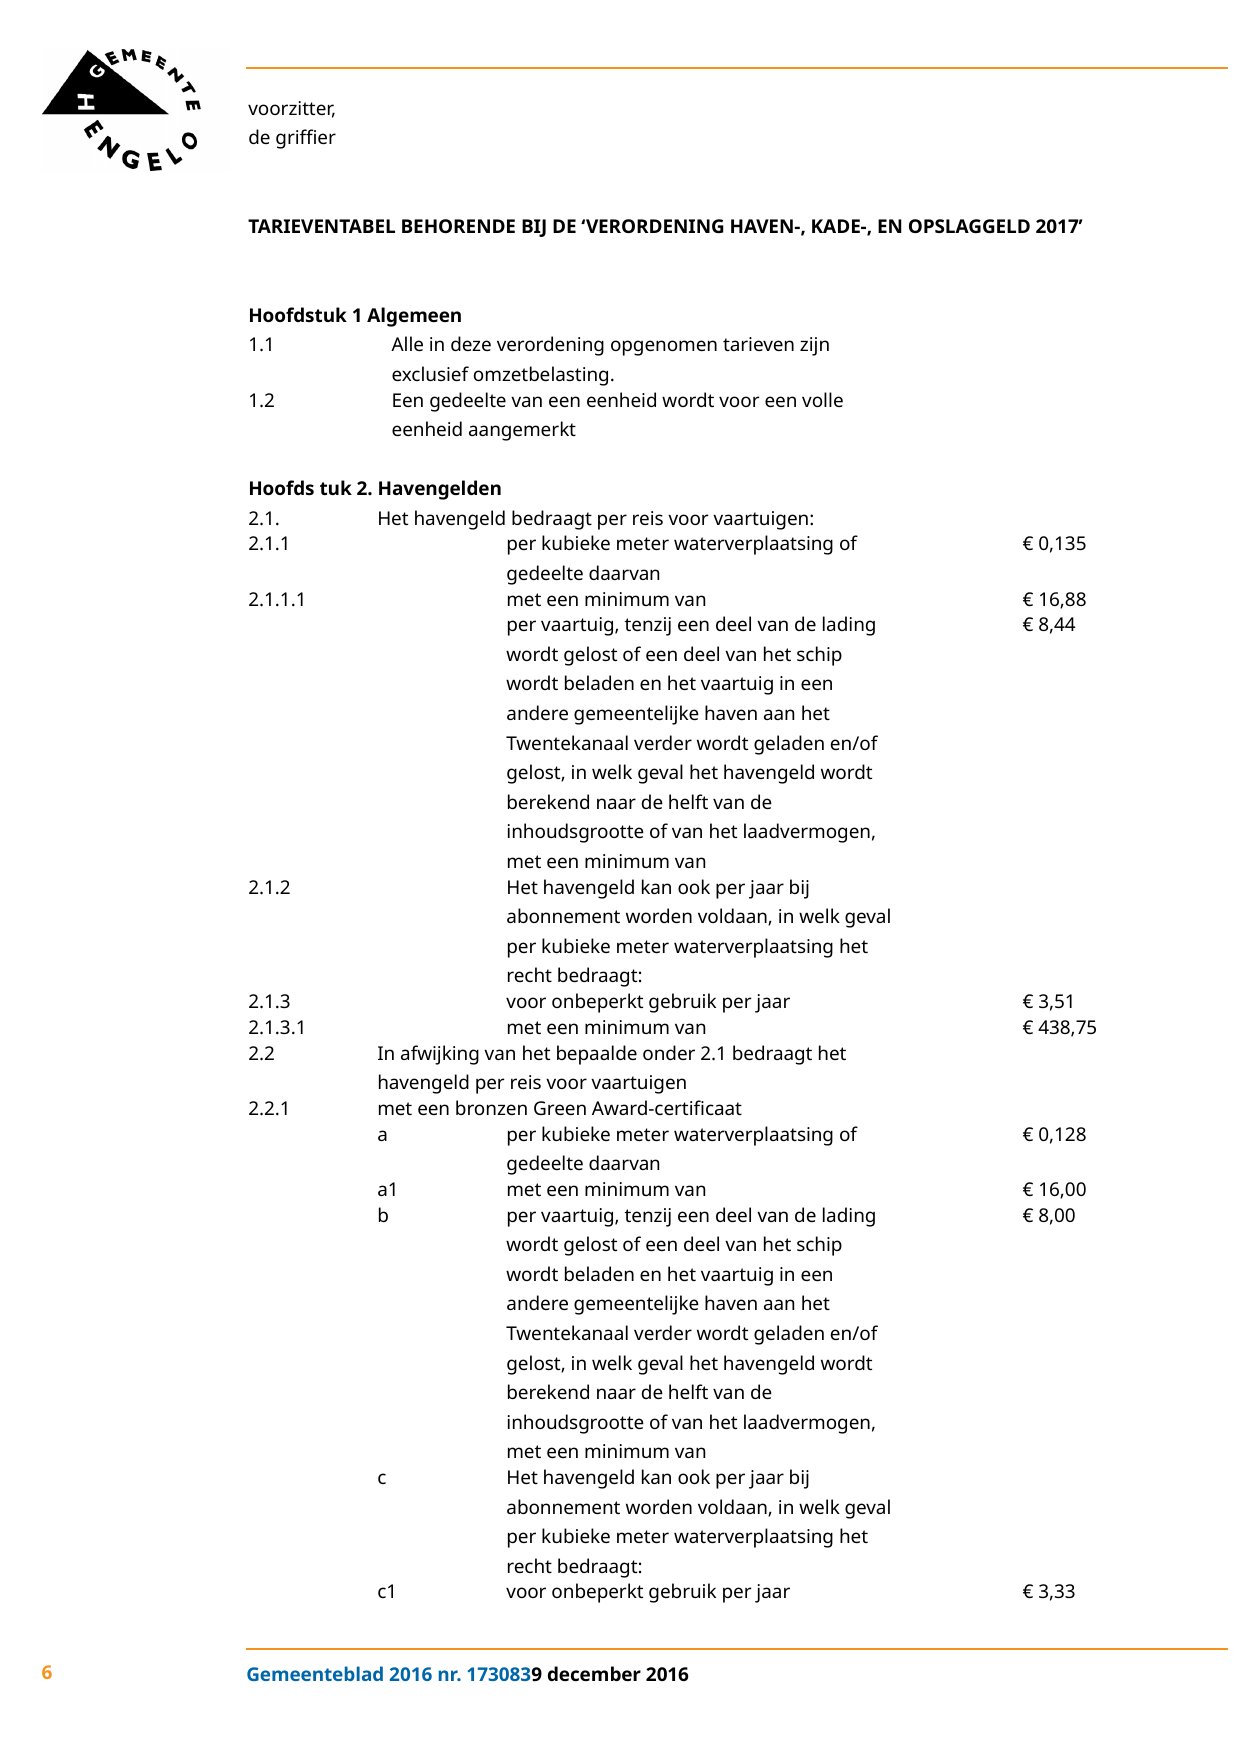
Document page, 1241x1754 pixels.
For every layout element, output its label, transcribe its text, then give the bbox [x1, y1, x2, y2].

table_cell [248, 1176, 377, 1202]
table_cell [377, 874, 506, 988]
table_cell Een gedeelte van een eenheid wordt voor een volle eenheid aangemerkt [391, 387, 865, 442]
table_cell [894, 1202, 1022, 1464]
table_cell per vaartuig, tenzij een deel van de lading wordt gelost of een deel van het schip wordt beladen en het vaartuig in een andere gemeentelijke haven aan het Twentekanaal verder wordt geladen en/of gelost, in welk geval het havengeld wordt berekend naar de helft van de inhoudsgrootte of van het laadvermogen, met een minimum van [506, 1202, 893, 1464]
table_cell [1023, 1040, 1152, 1095]
table_cell [894, 1121, 1022, 1176]
table_header 2.1. [248, 505, 377, 530]
table_cell € 0,128 [1023, 1121, 1152, 1176]
table_cell per kubieke meter waterverplaatsing of gedeelte daarvan [506, 530, 893, 586]
table_cell met een minimum van [506, 1014, 893, 1040]
table_cell Het havengeld kan ook per jaar bij abonnement worden voldaan, in welk geval per kubieke meter waterverplaatsing het recht bedraagt: [506, 874, 893, 988]
table_cell a [377, 1121, 506, 1176]
table_cell [248, 1121, 377, 1176]
table_cell [894, 611, 1022, 874]
table_cell [894, 1040, 1022, 1095]
table_cell € 8,44 [1023, 611, 1152, 874]
table_cell [377, 611, 506, 874]
table_cell 2.2 [248, 1040, 377, 1095]
table_cell voor onbeperkt gebruik per jaar [506, 1579, 893, 1604]
table_header Het havengeld bedraagt per reis voor vaartuigen: [377, 505, 893, 530]
table_cell [377, 586, 506, 611]
table_cell € 16,88 [1023, 586, 1152, 611]
table_cell [894, 586, 1022, 611]
table_cell 2.1.3.1 [248, 1014, 377, 1040]
table_header [894, 505, 1022, 530]
text voorzitter, [248, 95, 1152, 121]
text TARIEVENTABEL BEHORENDE BIJ DE ‘VERORDENING HAVEN-, KADE-, EN OPSLAGGELD 2017’ [248, 213, 1152, 239]
table_cell [1023, 1464, 1152, 1579]
table_cell c [377, 1464, 506, 1579]
table_cell [248, 611, 377, 874]
table_cell met een minimum van [506, 1176, 893, 1202]
table_cell [894, 1464, 1022, 1579]
table_cell [377, 1014, 506, 1040]
table_cell met een minimum van [506, 586, 893, 611]
table_cell [248, 1464, 377, 1579]
text Hoofdstuk 1 Algemeen [248, 302, 1152, 328]
table_cell [894, 1176, 1022, 1202]
table_cell [894, 988, 1022, 1014]
table_cell € 3,33 [1023, 1579, 1152, 1604]
picture [41, 47, 231, 172]
table_cell [377, 530, 506, 586]
table_cell [894, 1579, 1022, 1604]
table_cell 2.1.1.1 [248, 586, 377, 611]
text de griffier [248, 124, 1152, 150]
table_cell met een bronzen Green Award-certificaat [377, 1095, 893, 1121]
table_cell a1 [377, 1176, 506, 1202]
table_cell c1 [377, 1579, 506, 1604]
table_cell 2.1.1 [248, 530, 377, 586]
table_cell In afwijking van het bepaalde onder 2.1 bedraagt het havengeld per reis voor vaartuigen [377, 1040, 893, 1095]
table_cell € 3,51 [1023, 988, 1152, 1014]
table_header 1.1 [248, 332, 391, 387]
table_cell [894, 1014, 1022, 1040]
table_cell voor onbeperkt gebruik per jaar [506, 988, 893, 1014]
table_header [1023, 505, 1152, 530]
table_header Alle in deze verordening opgenomen tarieven zijn exclusief omzetbelasting. [391, 332, 865, 387]
table_cell 2.1.2 [248, 874, 377, 988]
table_cell € 0,135 [1023, 530, 1152, 586]
table_cell b [377, 1202, 506, 1464]
table_cell [894, 1095, 1022, 1121]
table_cell [894, 530, 1022, 586]
table_cell 2.1.3 [248, 988, 377, 1014]
table_cell € 8,00 [1023, 1202, 1152, 1464]
table_header [1008, 332, 1152, 387]
table_cell € 16,00 [1023, 1176, 1152, 1202]
table_cell [377, 988, 506, 1014]
table_cell per kubieke meter waterverplaatsing of gedeelte daarvan [506, 1121, 893, 1176]
table_cell [248, 1579, 377, 1604]
table_cell [1008, 387, 1152, 442]
table_cell [1023, 1095, 1152, 1121]
table_cell per vaartuig, tenzij een deel van de lading wordt gelost of een deel van het schip wordt beladen en het vaartuig in een andere gemeentelijke haven aan het Twentekanaal verder wordt geladen en/of gelost, in welk geval het havengeld wordt berekend naar de helft van de inhoudsgrootte of van het laadvermogen, met een minimum van [506, 611, 893, 874]
table_cell Het havengeld kan ook per jaar bij abonnement worden voldaan, in welk geval per kubieke meter waterverplaatsing het recht bedraagt: [506, 1464, 893, 1579]
table_cell 1.2 [248, 387, 391, 442]
table_header [865, 332, 1008, 387]
table_cell 2.2.1 [248, 1095, 377, 1121]
table_cell [248, 1202, 377, 1464]
table_cell [894, 874, 1022, 988]
table_cell € 438,75 [1023, 1014, 1152, 1040]
table_cell [1023, 874, 1152, 988]
table_cell [865, 387, 1008, 442]
text Hoofds tuk 2. Havengelden [248, 475, 1152, 501]
